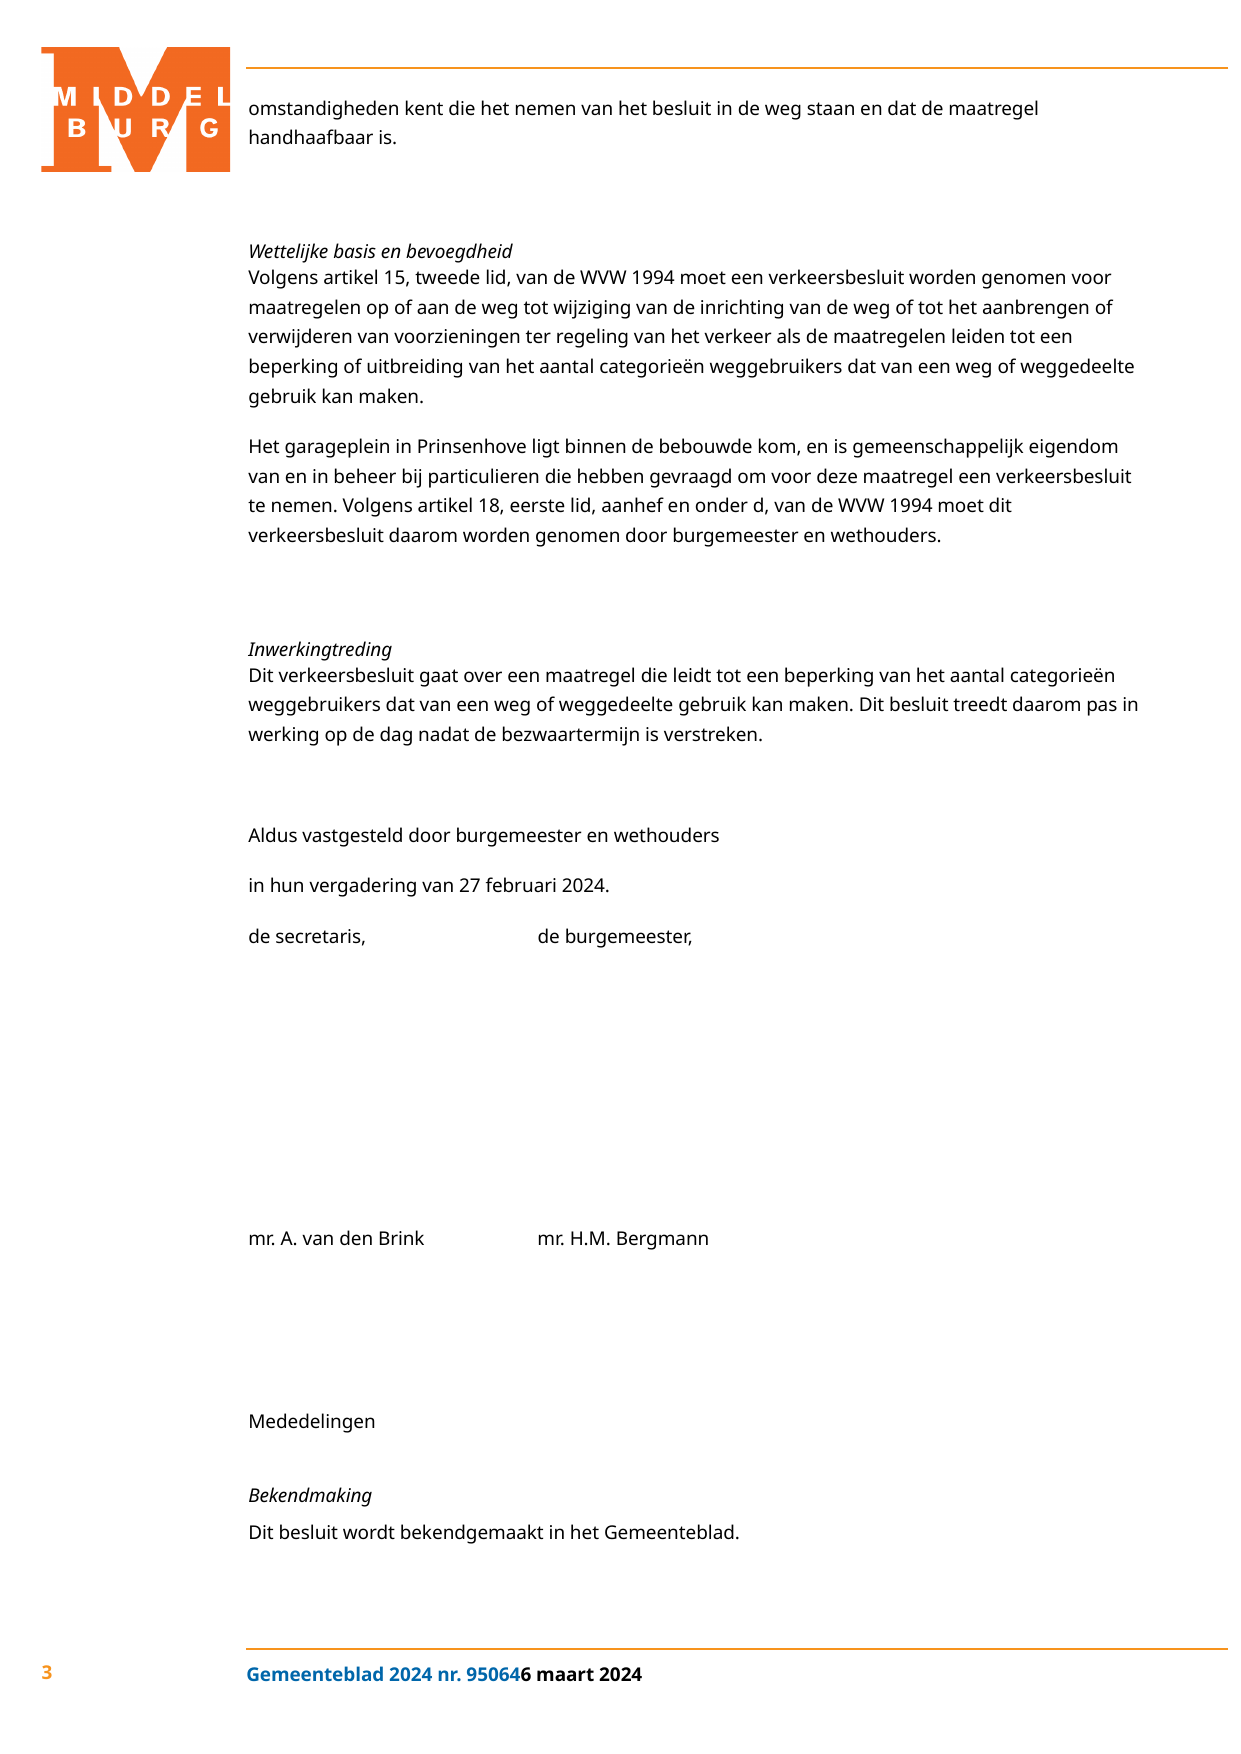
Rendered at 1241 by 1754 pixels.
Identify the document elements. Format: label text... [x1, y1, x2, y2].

text Inwerkingtreding [248, 636, 1152, 662]
text Volgens artikel 15, tweede lid, van de WVW 1994 moet een verkeersbesluit worden genomen voor maatregelen op of aan de weg tot wijziging van de inrichting van de weg of tot het aanbrengen of verwijderen van voorzieningen ter regeling van het verkeer als de maatregelen leiden tot een beperking of uitbreiding van het aantal categorieën weggebruikers dat van een weg of weggedeelte gebruik kan maken. [248, 264, 1152, 408]
text de secretaris, de burgemeester, [248, 923, 1152, 949]
text Het garageplein in Prinsenhove ligt binnen de bebouwde kom, en is gemeenschappelijk eigendom van en in beheer bij particulieren die hebben gevraagd om voor deze maatregel een verkeersbesluit te nemen. Volgens artikel 18, eerste lid, aanhef en onder d, van de WVW 1994 moet dit verkeersbesluit daarom worden genomen door burgemeester en wethouders. [248, 433, 1152, 548]
text Aldus vastgesteld door burgemeester en wethouders [248, 822, 1152, 848]
text in hun vergadering van 27 februari 2024. [248, 872, 1152, 898]
text Mededelingen [248, 1413, 1152, 1433]
picture [41, 47, 231, 172]
text Bekendmaking [248, 1487, 1152, 1507]
text mr. A. van den Brink mr. H.M. Bergmann [248, 1225, 1152, 1251]
text Wettelijke basis en bevoegdheid [248, 239, 1152, 264]
text Dit verkeersbesluit gaat over een maatregel die leidt tot een beperking van het aantal categorieën weggebruikers dat van een weg of weggedeelte gebruik kan maken. Dit besluit treedt daarom pas in werking op de dag nadat de bezwaartermijn is verstreken. [248, 662, 1152, 747]
text omstandigheden kent die het nemen van het besluit in de weg staan en dat de maatregel handhaafbaar is. [248, 95, 1152, 150]
text Dit besluit wordt bekendgemaakt in het Gemeenteblad. [248, 1524, 1152, 1544]
